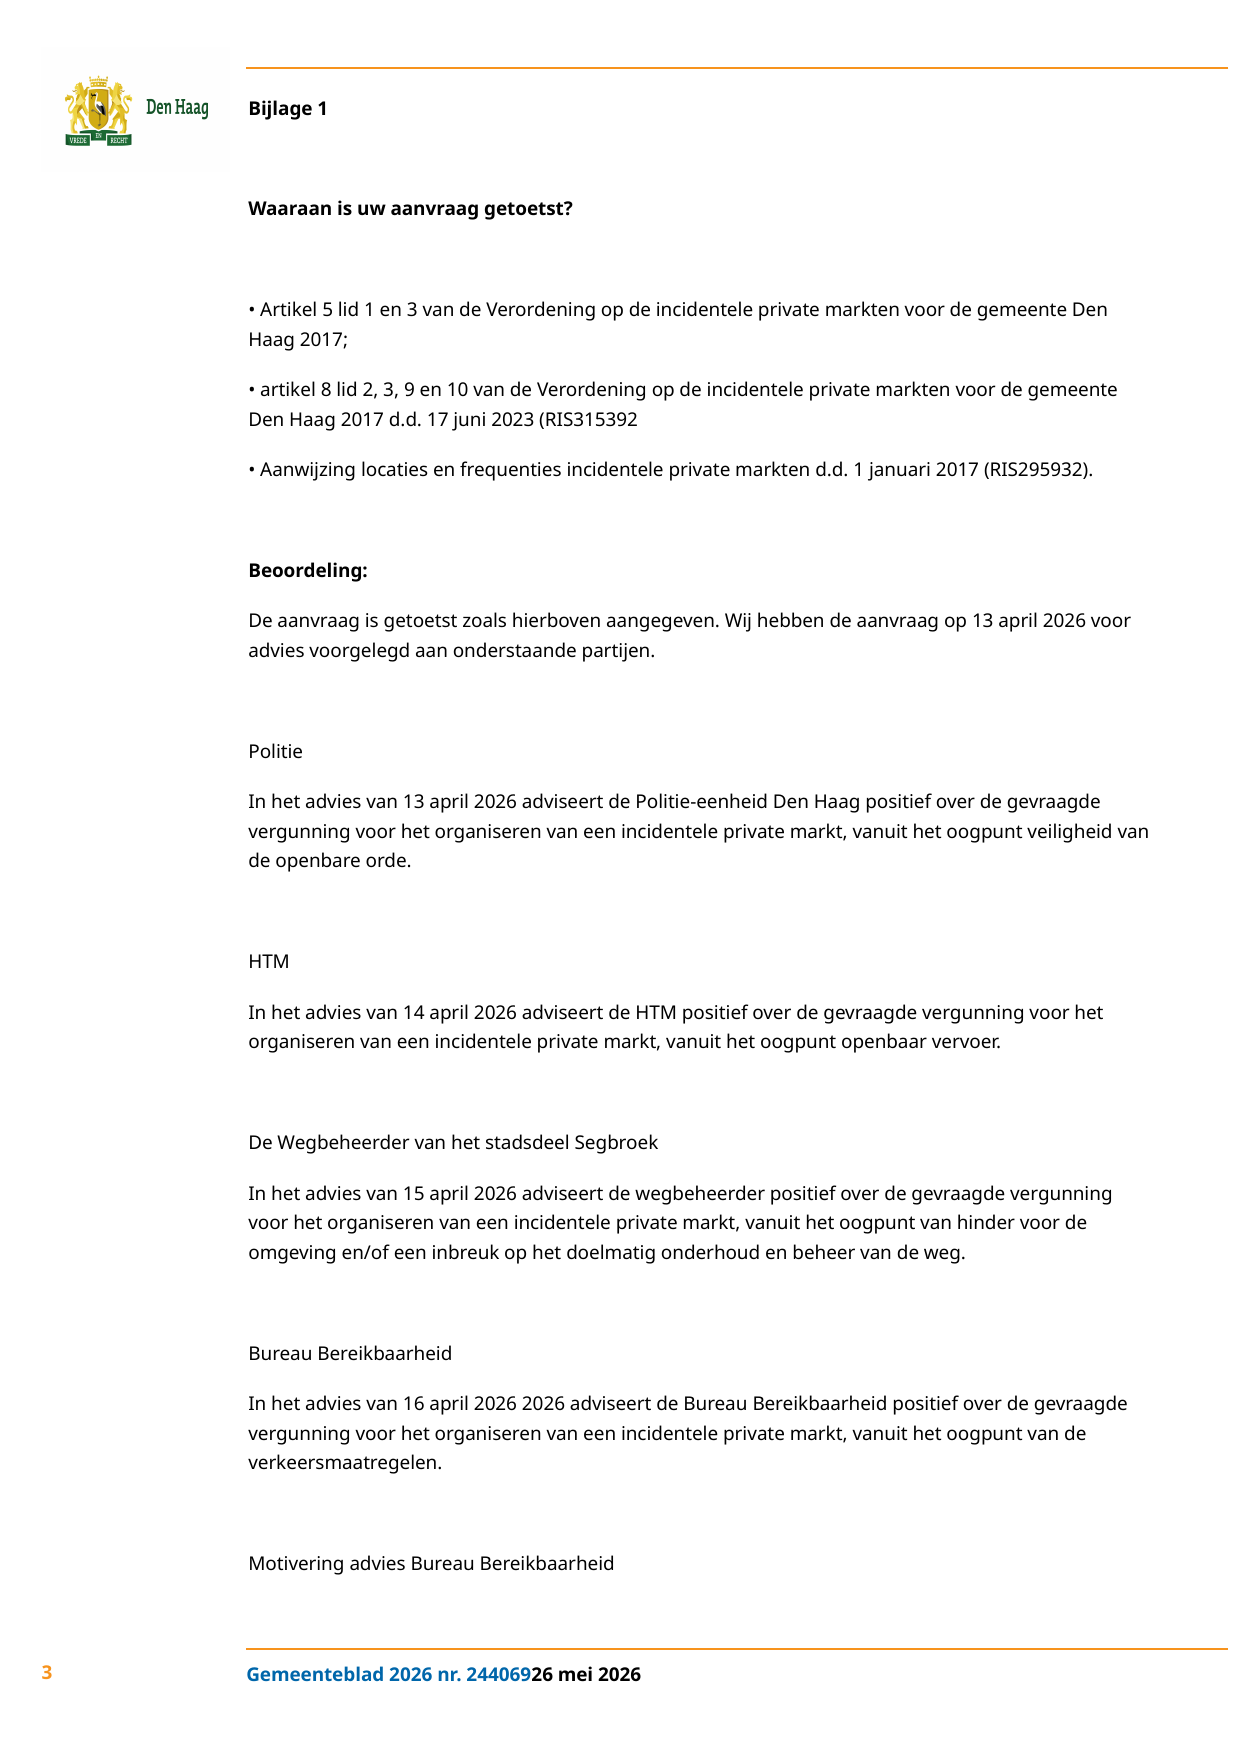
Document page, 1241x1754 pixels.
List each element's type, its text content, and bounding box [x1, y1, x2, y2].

text De aanvraag is getoetst zoals hierboven aangegeven. Wij hebben de aanvraag op 13 april 2026 voor advies voorgelegd aan onderstaande partijen. [248, 608, 1152, 663]
text Beoordeling: [248, 557, 1152, 583]
text De Wegbeheerder van het stadsdeel Segbroek [248, 1129, 1152, 1155]
text Bureau Bereikbaarheid [248, 1340, 1152, 1366]
text Waaraan is uw aanvraag getoetst? [248, 196, 1152, 221]
text Politie [248, 738, 1152, 764]
text In het advies van 15 april 2026 adviseert de wegbeheerder positief over de gevraagde vergunning voor het organiseren van een incidentele private markt, vanuit het oogpunt van hinder voor de omgeving en/of een inbreuk op het doelmatig onderhoud en beheer van de weg. [248, 1180, 1152, 1265]
text Bijlage 1 [248, 95, 1152, 121]
text • artikel 8 lid 2, 3, 9 en 10 van de Verordening op de incidentele private markten voor de gemeente Den Haag 2017 d.d. 17 juni 2023 (RIS315392 [248, 376, 1152, 432]
picture [41, 47, 231, 172]
text Motivering advies Bureau Bereikbaarheid [248, 1550, 1152, 1576]
text • Aanwijzing locaties en frequenties incidentele private markten d.d. 1 januari 2017 (RIS295932). [248, 456, 1152, 482]
text In het advies van 13 april 2026 adviseert de Politie-eenheid Den Haag positief over de gevraagde vergunning voor het organiseren van een incidentele private markt, vanuit het oogpunt veiligheid van de openbare orde. [248, 788, 1152, 873]
text HTM [248, 948, 1152, 974]
text • Artikel 5 lid 1 en 3 van de Verordening op de incidentele private markten voor de gemeente Den Haag 2017; [248, 296, 1152, 352]
text In het advies van 14 april 2026 adviseert de HTM positief over de gevraagde vergunning voor het organiseren van een incidentele private markt, vanuit het oogpunt openbaar vervoer. [248, 999, 1152, 1054]
text In het advies van 16 april 2026 2026 adviseert de Bureau Bereikbaarheid positief over de gevraagde vergunning voor het organiseren van een incidentele private markt, vanuit het oogpunt van de verkeersmaatregelen. [248, 1390, 1152, 1475]
